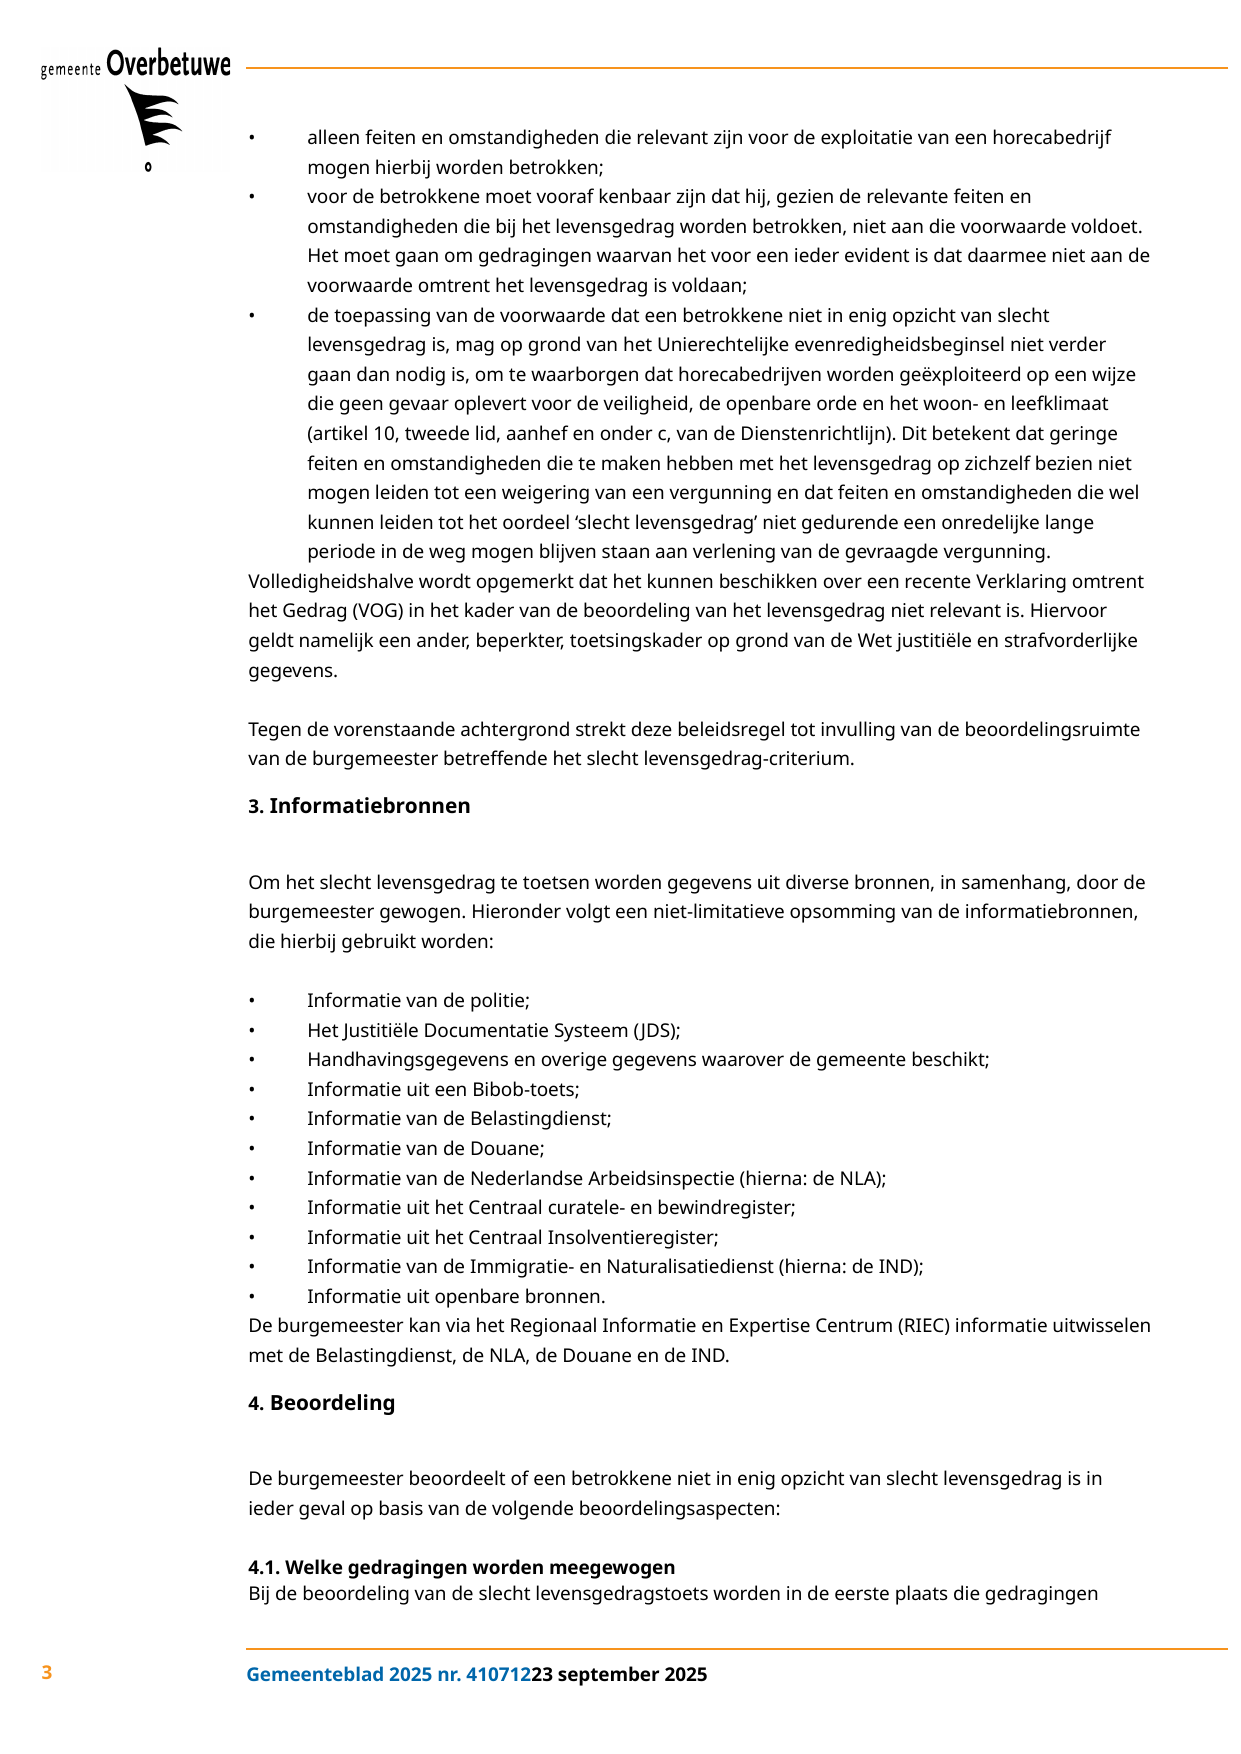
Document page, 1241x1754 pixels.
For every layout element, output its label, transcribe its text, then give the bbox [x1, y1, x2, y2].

text 4.1. Welke gedragingen worden meegewogen [248, 1554, 1152, 1580]
list Informatie uit het Centraal curatele- en bewindregister; [248, 1194, 1152, 1220]
list Informatie van de Douane; [248, 1135, 1152, 1161]
picture [41, 47, 231, 172]
list de toepassing van de voorwaarde dat een betrokkene niet in enig opzicht van slecht levensgedrag is, mag op grond van het Unierechtelijke evenredigheidsbeginsel niet verder gaan dan nodig is, om te waarborgen dat horecabedrijven worden geëxploiteerd op een wijze die geen gevaar oplevert voor de veiligheid, de openbare orde en het woon- en leefklimaat (artikel 10, tweede lid, aanhef en onder c, van de Dienstenrichtlijn). Dit betekent dat geringe feiten en omstandigheden die te maken hebben met het levensgedrag op zichzelf bezien niet mogen leiden tot een weigering van een vergunning en dat feiten en omstandigheden die wel kunnen leiden tot het oordeel ‘slecht levensgedrag’ niet gedurende een onredelijke lange periode in de weg mogen blijven staan aan verlening van de gevraagde vergunning. [248, 302, 1152, 564]
text De burgemeester beoordeelt of een betrokkene niet in enig opzicht van slecht levensgedrag is in ieder geval op basis van de volgende beoordelingsaspecten: [248, 1466, 1152, 1521]
list Informatie uit een Bibob-toets; [248, 1076, 1152, 1102]
text Tegen de vorenstaande achtergrond strekt deze beleidsregel tot invulling van de beoordelingsruimte van de burgemeester betreffende het slecht levensgedrag-criterium. [248, 716, 1152, 771]
list Informatie uit openbare bronnen. [248, 1283, 1152, 1309]
text Om het slecht levensgedrag te toetsen worden gegevens uit diverse bronnen, in samenhang, door de burgemeester gewogen. Hieronder volgt een niet-limitatieve opsomming van de informatiebronnen, die hierbij gebruikt worden: [248, 869, 1152, 954]
text 4. Beoordeling [248, 1388, 1152, 1416]
list Informatie van de Immigratie- en Naturalisatiedienst (hierna: de IND); [248, 1253, 1152, 1279]
list Informatie van de Nederlandse Arbeidsinspectie (hierna: de NLA); [248, 1165, 1152, 1191]
list alleen feiten en omstandigheden die relevant zijn voor de exploitatie van een horecabedrijf mogen hierbij worden betrokken; [248, 124, 1152, 180]
list Het Justitiële Documentatie Systeem (JDS); [248, 1017, 1152, 1043]
list Informatie uit het Centraal Insolventieregister; [248, 1224, 1152, 1250]
list Informatie van de politie; [248, 987, 1152, 1013]
text Bij de beoordeling van de slecht levensgedragstoets worden in de eerste plaats die gedragingen [248, 1580, 1152, 1606]
list Informatie van de Belastingdienst; [248, 1106, 1152, 1131]
text Volledigheidshalve wordt opgemerkt dat het kunnen beschikken over een recente Verklaring omtrent het Gedrag (VOG) in het kader van de beoordeling van het levensgedrag niet relevant is. Hiervoor geldt namelijk een ander, beperkter, toetsingskader op grond van de Wet justitiële en strafvorderlijke gegevens. [248, 568, 1152, 683]
text 3. Informatiebronnen [248, 791, 1152, 820]
list Handhavingsgegevens en overige gegevens waarover de gemeente beschikt; [248, 1046, 1152, 1072]
text De burgemeester kan via het Regionaal Informatie en Expertise Centrum (RIEC) informatie uitwisselen met de Belastingdienst, de NLA, de Douane en de IND. [248, 1313, 1152, 1368]
list voor de betrokkene moet vooraf kenbaar zijn dat hij, gezien de relevante feiten en omstandigheden die bij het levensgedrag worden betrokken, niet aan die voorwaarde voldoet. Het moet gaan om gedragingen waarvan het voor een ieder evident is dat daarmee niet aan de voorwaarde omtrent het levensgedrag is voldaan; [248, 183, 1152, 298]
